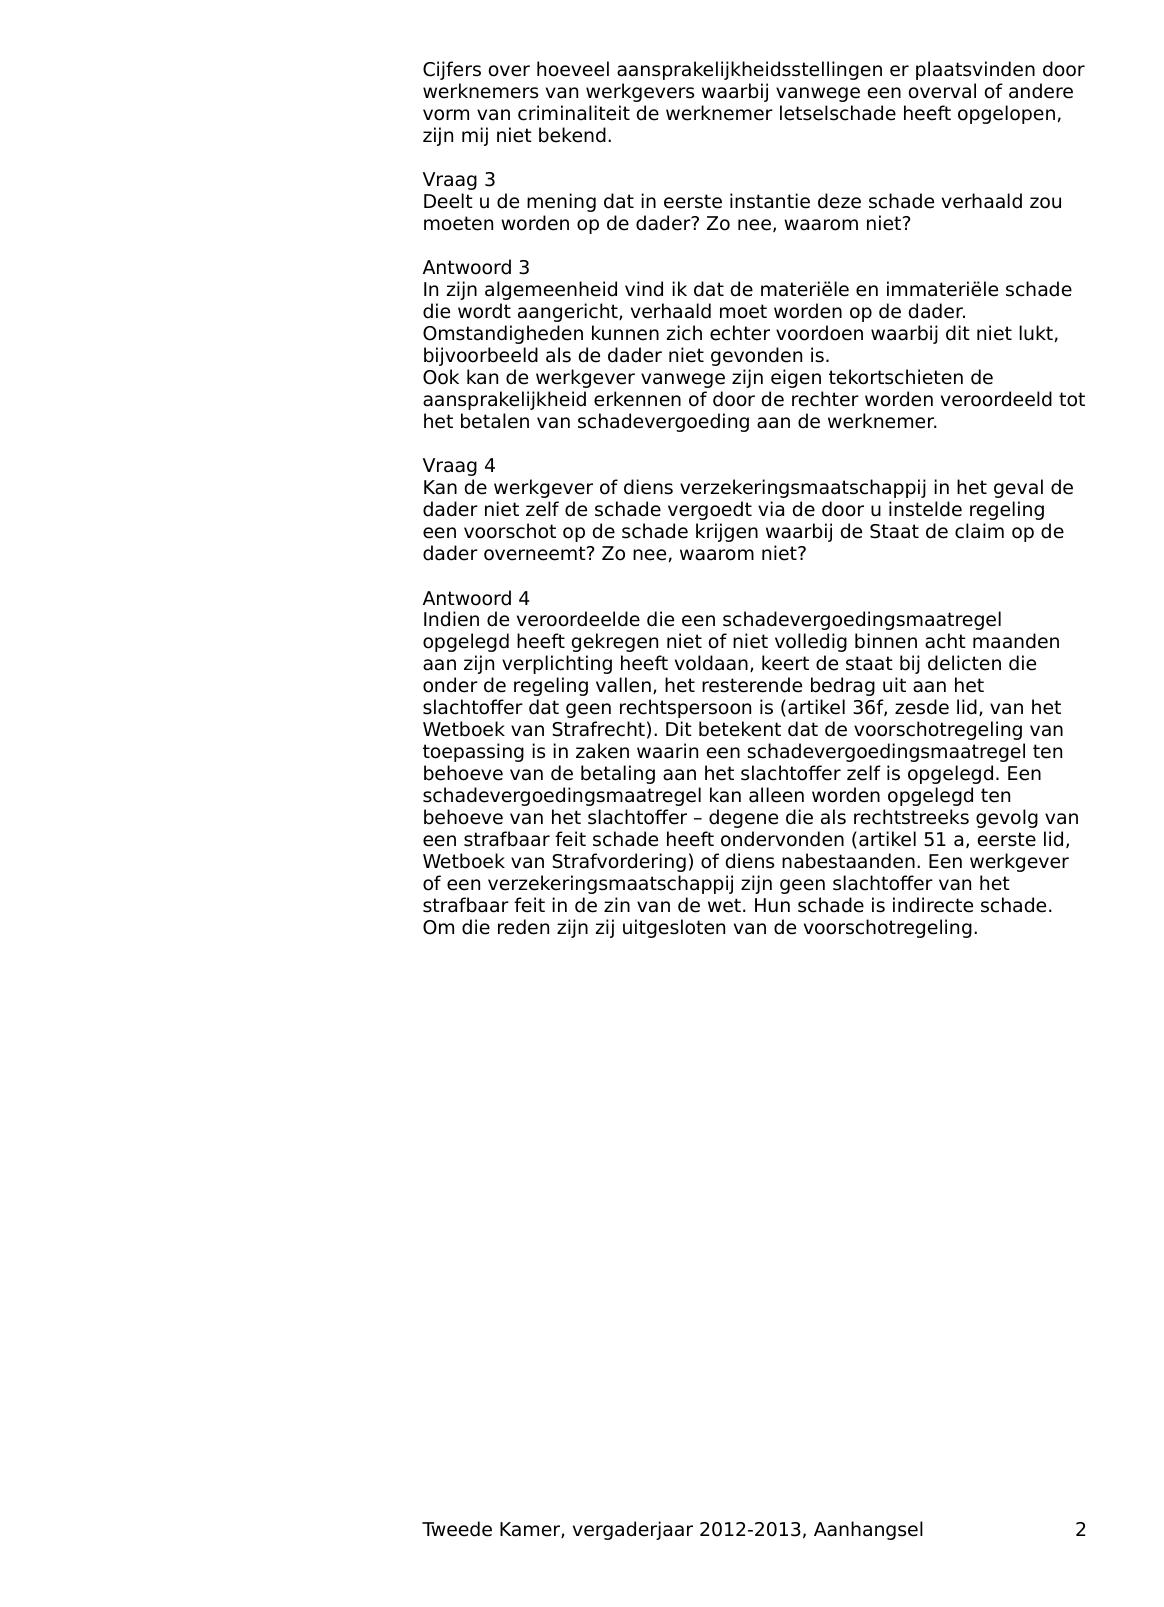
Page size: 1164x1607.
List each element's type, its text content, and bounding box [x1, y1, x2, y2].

text In zijn algemeenheid vind ik dat de materiële en immateriële schade die wordt aangericht, verhaald moet worden op de dader. Omstandigheden kunnen zich echter voordoen waarbij dit niet lukt, bijvoorbeeld als de dader niet gevonden is. [422, 279, 1087, 367]
text Vraag 4 [422, 455, 1087, 477]
text Cijfers over hoeveel aansprakelijkheidsstellingen er plaatsvinden door werknemers van werkgevers waarbij vanwege een overval of andere vorm van criminaliteit de werknemer letselschade heeft opgelopen, zijn mij niet bekend. [422, 59, 1087, 147]
text Vraag 3 [422, 169, 1087, 191]
text Antwoord 4 [422, 587, 1087, 609]
text Indien de veroordeelde die een schadevergoedingsmaatregel opgelegd heeft gekregen niet of niet volledig binnen acht maanden aan zijn verplichting heeft voldaan, keert de staat bij delicten die onder de regeling vallen, het resterende bedrag uit aan het slachtoffer dat geen rechtspersoon is (artikel 36f, zesde lid, van het Wetboek van Strafrecht). Dit betekent dat de voorschotregeling van toepassing is in zaken waarin een schadevergoedingsmaatregel ten behoeve van de betaling aan het slachtoffer zelf is opgelegd. Een schadevergoedingsmaatregel kan alleen worden opgelegd ten behoeve van het slachtoffer – degene die als rechtstreeks gevolg van een strafbaar feit schade heeft ondervonden (artikel 51 a, eerste lid, Wetboek van Strafvordering) of diens nabestaanden. Een werkgever of een verzekeringsmaatschappij zijn geen slachtoffer van het strafbaar feit in de zin van de wet. Hun schade is indirecte schade. Om die reden zijn zij uitgesloten van de voorschotregeling. [422, 609, 1087, 939]
text Deelt u de mening dat in eerste instantie deze schade verhaald zou moeten worden op de dader? Zo nee, waarom niet? [422, 191, 1087, 235]
text Antwoord 3 [422, 257, 1087, 279]
text Ook kan de werkgever vanwege zijn eigen tekortschieten de aansprakelijkheid erkennen of door de rechter worden veroordeeld tot het betalen van schadevergoeding aan de werknemer. [422, 367, 1087, 433]
text Kan de werkgever of diens verzekeringsmaatschappij in het geval de dader niet zelf de schade vergoedt via de door u instelde regeling een voorschot op de schade krijgen waarbij de Staat de claim op de dader overneemt? Zo nee, waarom niet? [422, 477, 1087, 565]
